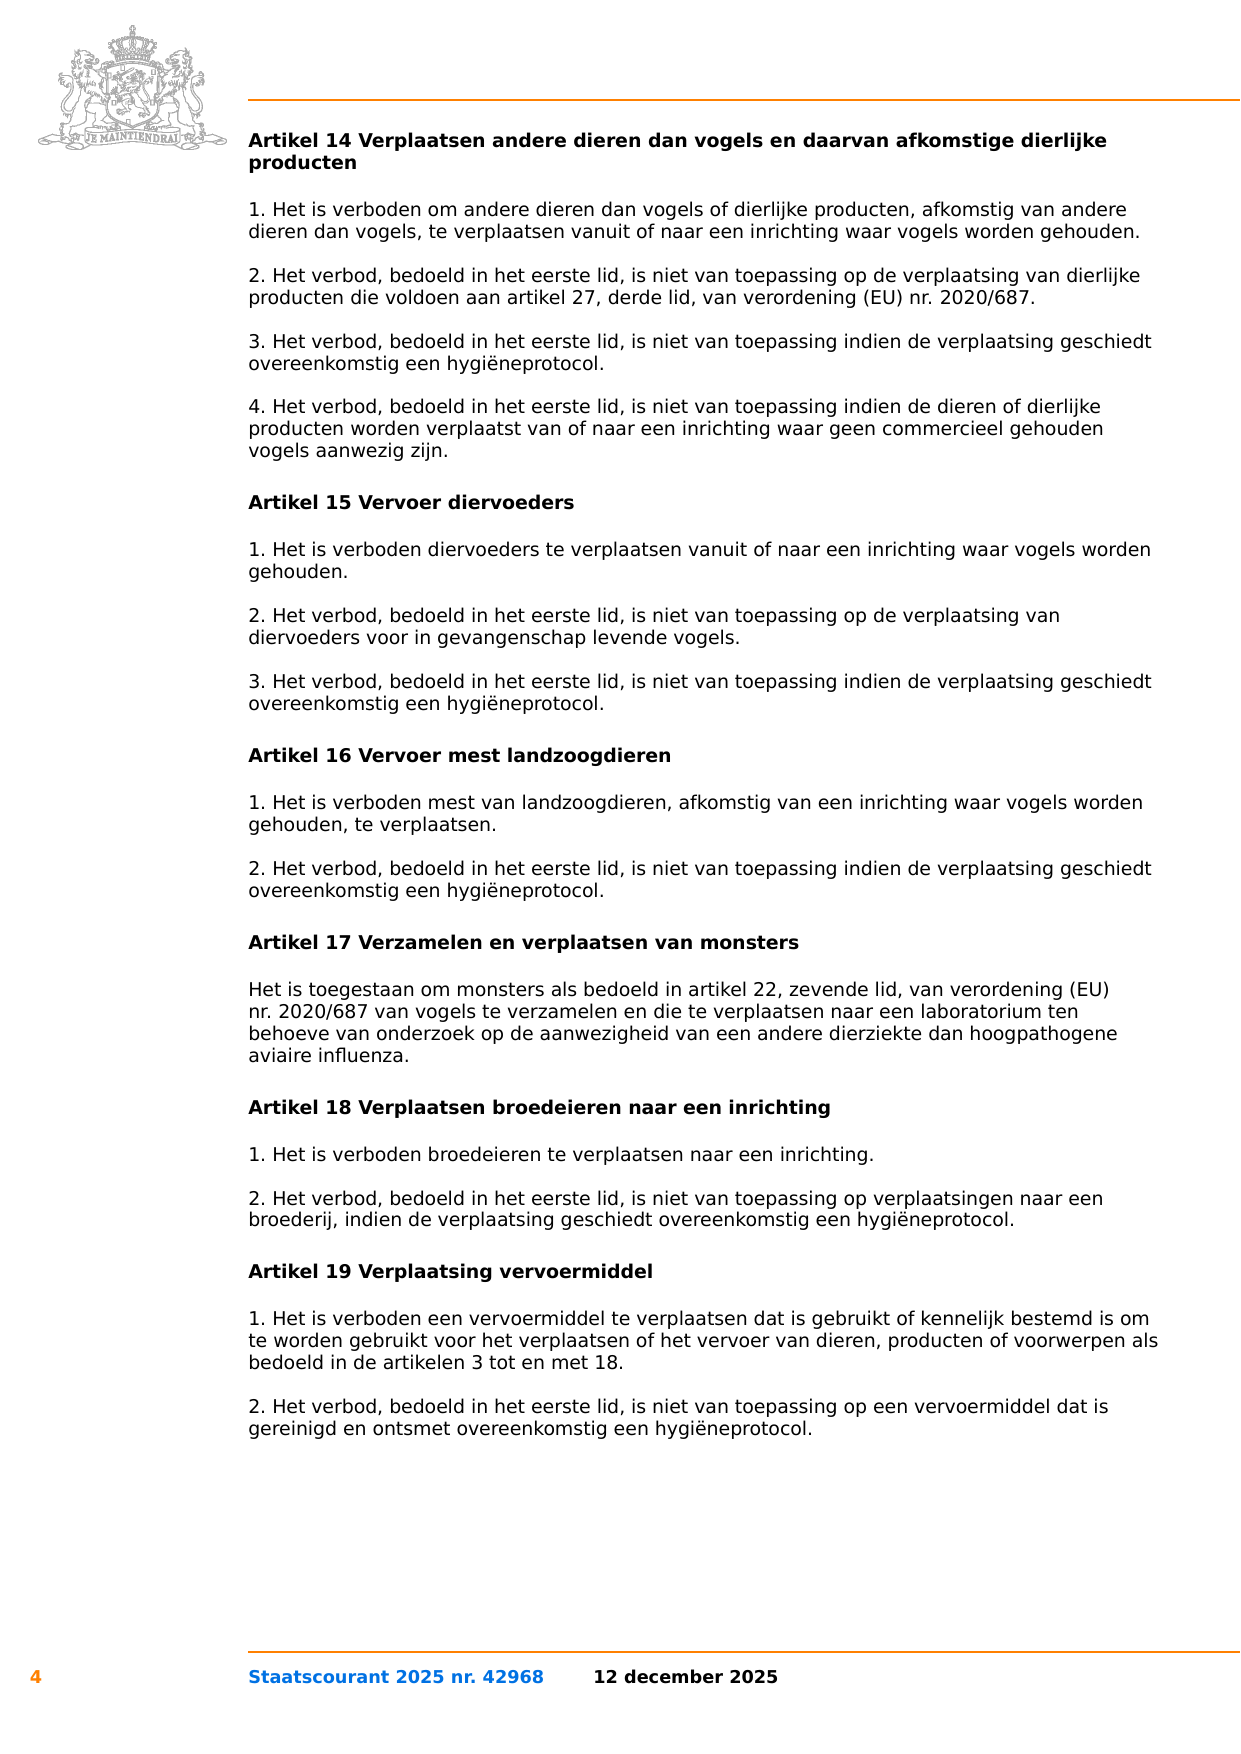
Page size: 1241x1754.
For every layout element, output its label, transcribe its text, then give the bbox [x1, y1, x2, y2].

text 2. Het verbod, bedoeld in het eerste lid, is niet van toepassing op de verplaatsing van dierlijke producten die voldoen aan artikel 27, derde lid, van verordening (EU) nr. 2020/687. [248, 265, 1163, 309]
picture [38, 25, 227, 150]
text 3. Het verbod, bedoeld in het eerste lid, is niet van toepassing indien de verplaatsing geschiedt overeenkomstig een hygiëneprotocol. [248, 331, 1163, 374]
subtitle Artikel 16 Vervoer mest landzoogdieren [248, 745, 1163, 767]
subtitle Artikel 19 Verplaatsing vervoermiddel [248, 1261, 1163, 1283]
text 1. Het is verboden mest van landzoogdieren, afkomstig van een inrichting waar vogels worden gehouden, te verplaatsen. [248, 792, 1163, 836]
text 2. Het verbod, bedoeld in het eerste lid, is niet van toepassing indien de verplaatsing geschiedt overeenkomstig een hygiëneprotocol. [248, 858, 1163, 902]
subtitle Artikel 14 Verplaatsen andere dieren dan vogels en daarvan afkomstige dierlijke producten [248, 130, 1163, 174]
subtitle Artikel 15 Vervoer diervoeders [248, 492, 1163, 514]
text Het is toegestaan om monsters als bedoeld in artikel 22, zevende lid, van verordening (EU) nr. 2020/687 van vogels te verzamelen en die te verplaatsen naar een laboratorium ten behoeve van onderzoek op de aanwezigheid van een andere dierziekte dan hoogpathogene aviaire influenza. [248, 979, 1163, 1067]
text 3. Het verbod, bedoeld in het eerste lid, is niet van toepassing indien de verplaatsing geschiedt overeenkomstig een hygiëneprotocol. [248, 671, 1163, 715]
subtitle Artikel 18 Verplaatsen broedeieren naar een inrichting [248, 1097, 1163, 1118]
text 1. Het is verboden broedeieren te verplaatsen naar een inrichting. [248, 1143, 1163, 1166]
text 1. Het is verboden diervoeders te verplaatsen vanuit of naar een inrichting waar vogels worden gehouden. [248, 539, 1163, 583]
text 2. Het verbod, bedoeld in het eerste lid, is niet van toepassing op de verplaatsing van diervoeders voor in gevangenschap levende vogels. [248, 605, 1163, 649]
text 2. Het verbod, bedoeld in het eerste lid, is niet van toepassing op een vervoermiddel dat is gereinigd en ontsmet overeenkomstig een hygiëneprotocol. [248, 1396, 1163, 1440]
text 4. Het verbod, bedoeld in het eerste lid, is niet van toepassing indien de dieren of dierlijke producten worden verplaatst van of naar een inrichting waar geen commercieel gehouden vogels aanwezig zijn. [248, 396, 1163, 462]
text 2. Het verbod, bedoeld in het eerste lid, is niet van toepassing op verplaatsingen naar een broederij, indien de verplaatsing geschiedt overeenkomstig een hygiëneprotocol. [248, 1187, 1163, 1231]
subtitle Artikel 17 Verzamelen en verplaatsen van monsters [248, 932, 1163, 954]
text 1. Het is verboden om andere dieren dan vogels of dierlijke producten, afkomstig van andere dieren dan vogels, te verplaatsen vanuit of naar een inrichting waar vogels worden gehouden. [248, 199, 1163, 243]
text 1. Het is verboden een vervoermiddel te verplaatsen dat is gebruikt of kennelijk bestemd is om te worden gebruikt voor het verplaatsen of het vervoer van dieren, producten of voorwerpen als bedoeld in de artikelen 3 tot en met 18. [248, 1308, 1163, 1374]
